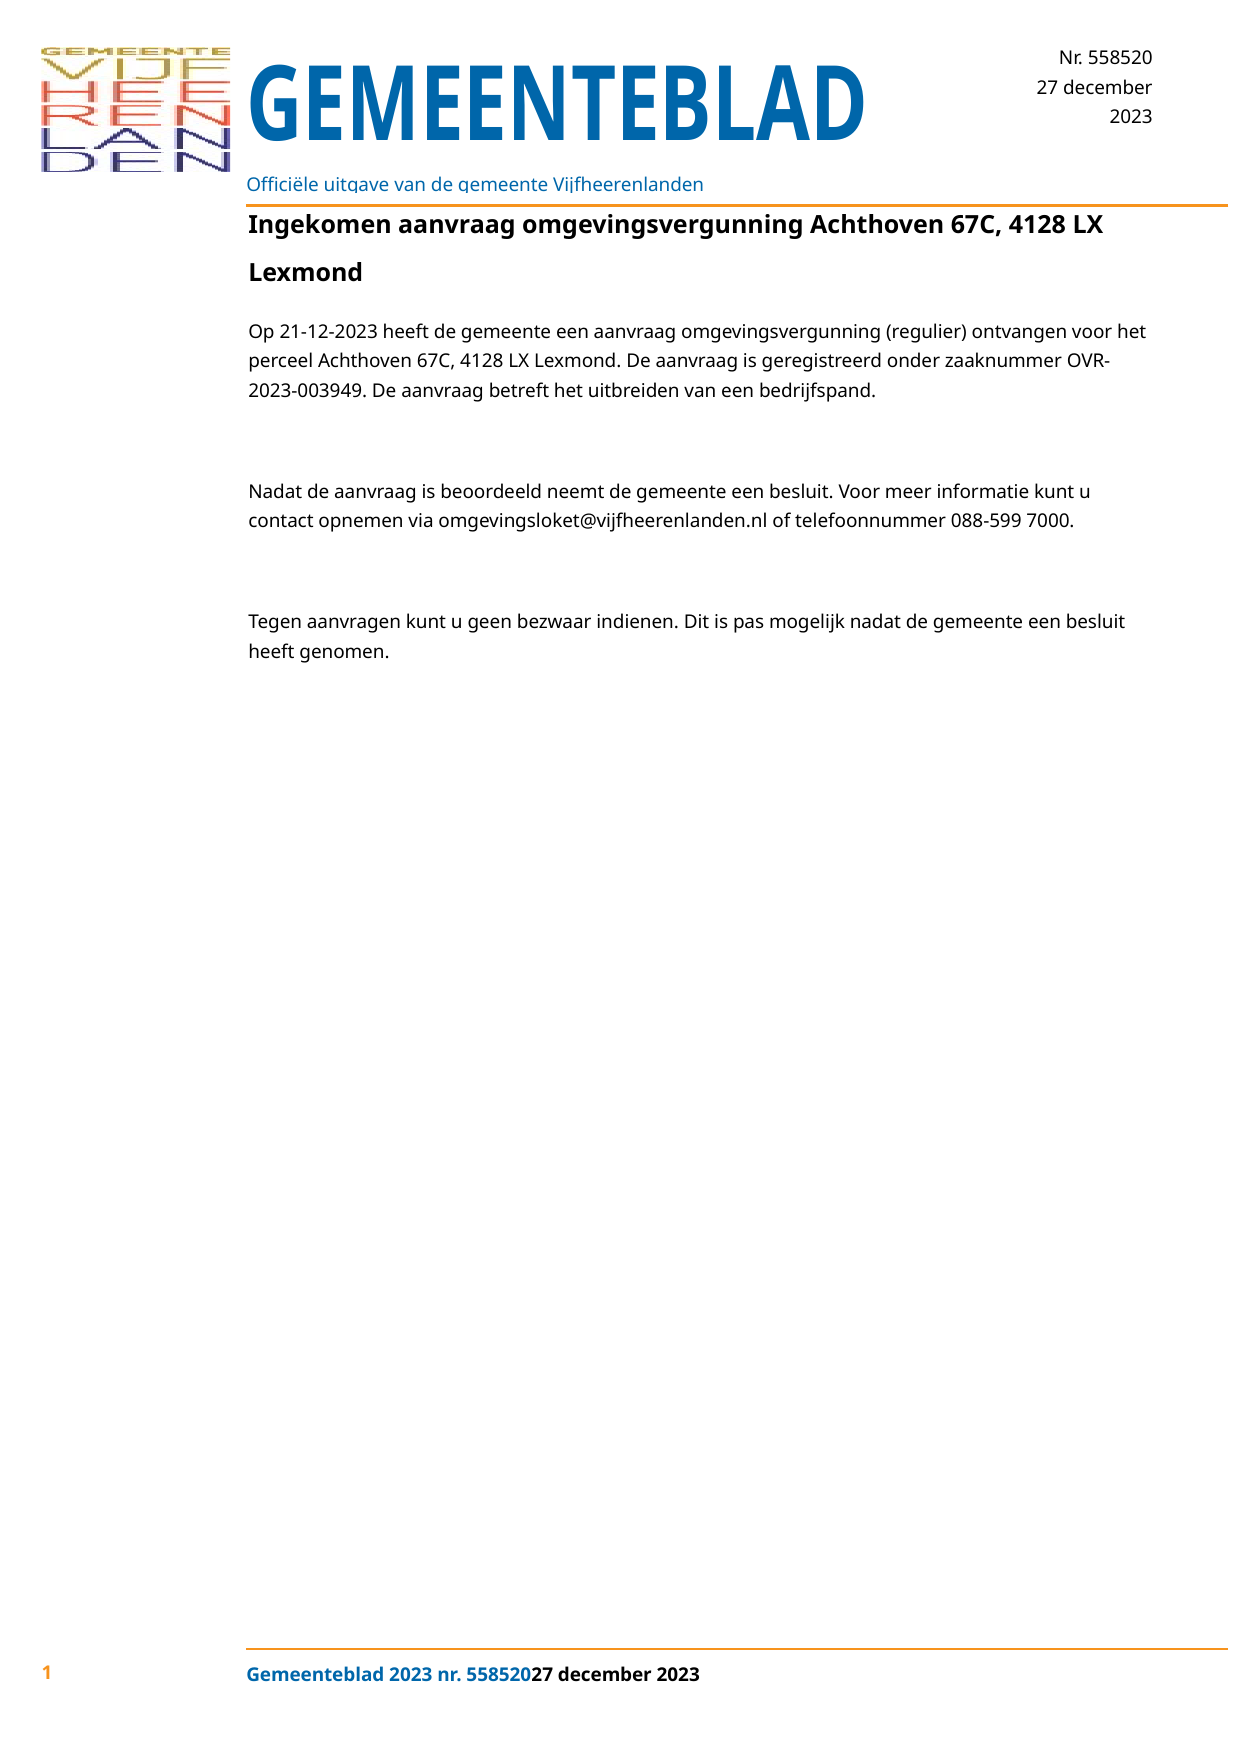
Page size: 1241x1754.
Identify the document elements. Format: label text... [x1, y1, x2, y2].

text Nadat de aanvraag is beoordeeld neemt de gemeente een besluit. Voor meer informatie kunt u contact opnemen via omgevingsloket@vijfheerenlanden.nl of telefoonnummer 088-599 7000. [248, 478, 1152, 533]
text Ingekomen aanvraag omgevingsvergunning Achthoven 67C, 4128 LX Lexmond [248, 207, 1152, 288]
text Op 21-12-2023 heeft de gemeente een aanvraag omgevingsvergunning (regulier) ontvangen voor het perceel Achthoven 67C, 4128 LX Lexmond. De aanvraag is geregistreerd onder zaaknummer OVR-2023-003949. De aanvraag betreft het uitbreiden van een bedrijfspand. [248, 318, 1152, 403]
text Tegen aanvragen kunt u geen bezwaar indienen. Dit is pas mogelijk nadat de gemeente een besluit heeft genomen. [248, 608, 1152, 664]
picture [41, 47, 231, 172]
